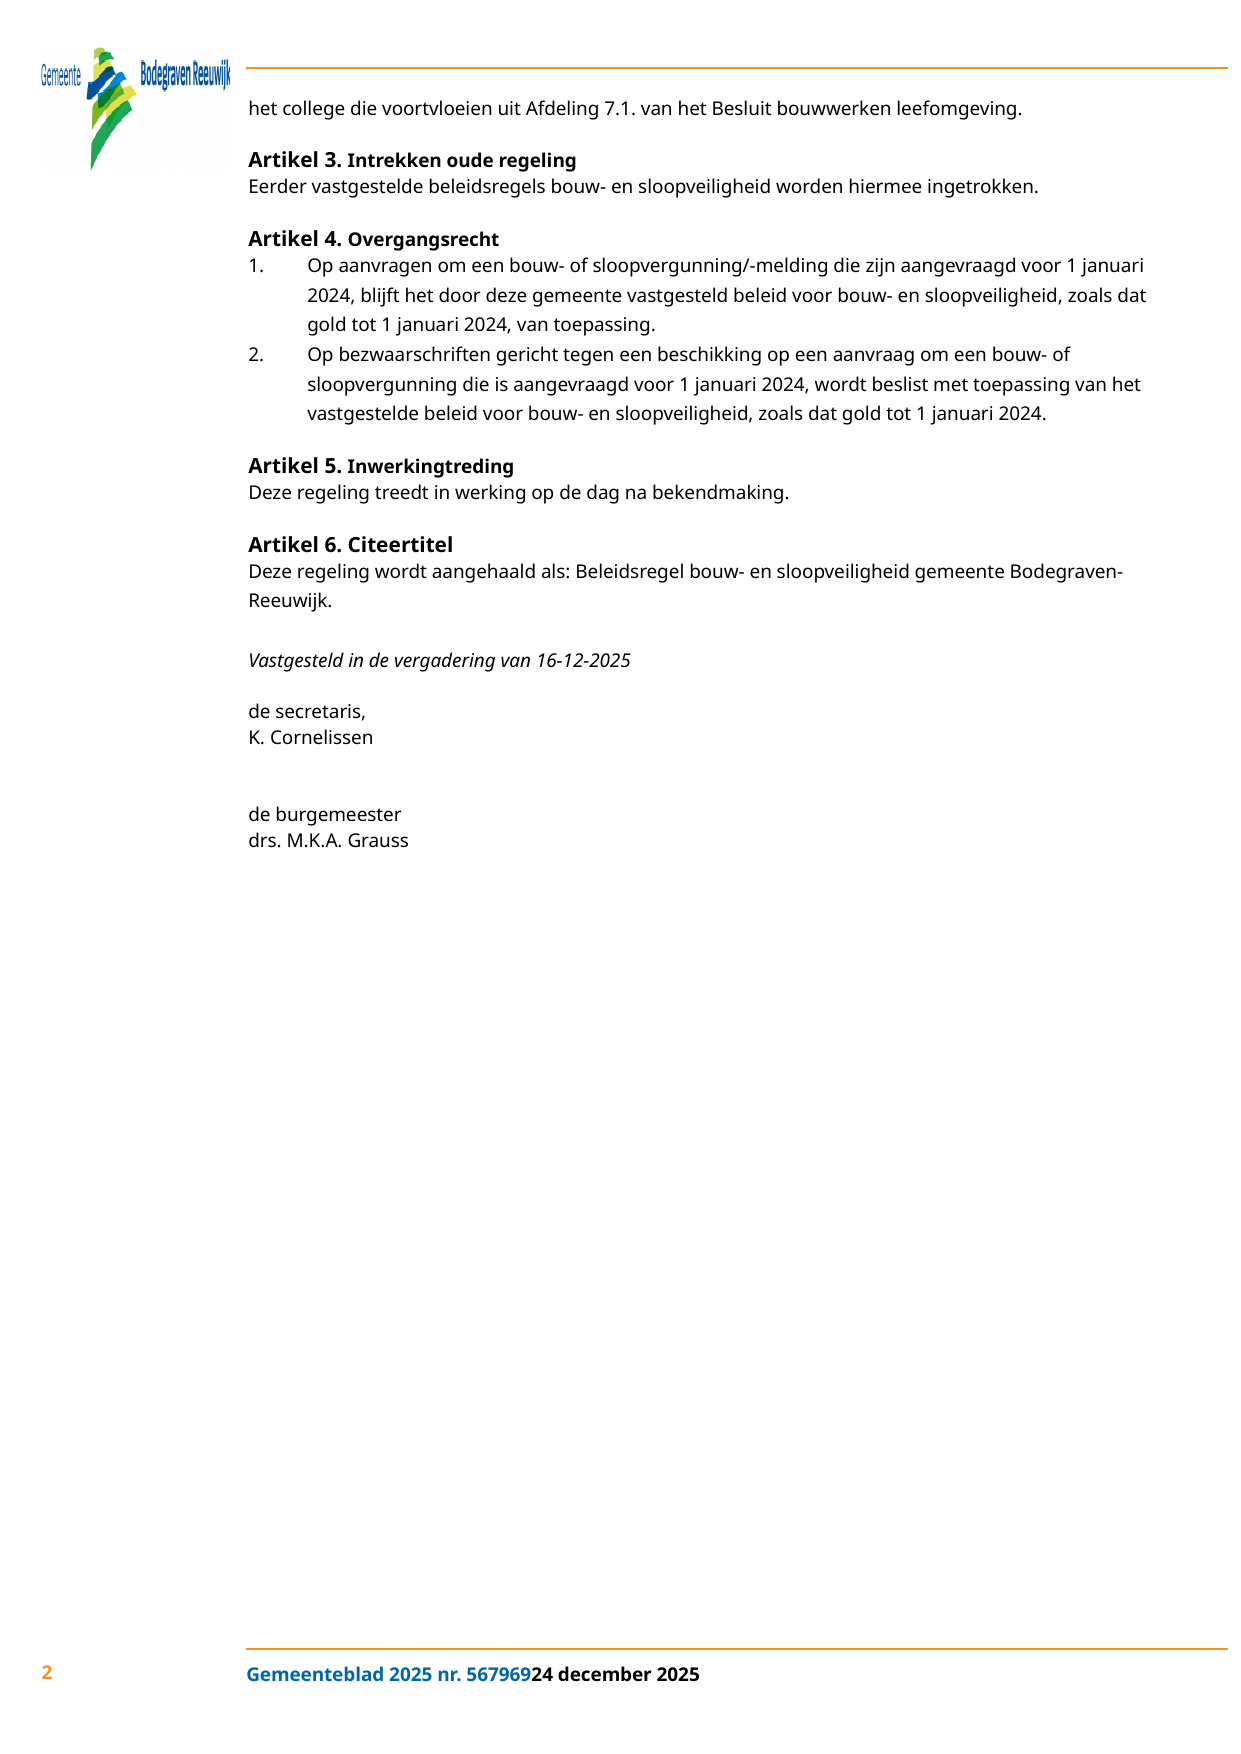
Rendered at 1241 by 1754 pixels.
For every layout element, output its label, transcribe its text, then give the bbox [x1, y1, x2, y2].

text de secretaris, [248, 698, 1152, 724]
text de burgemeester [248, 801, 1152, 827]
list Op bezwaarschriften gericht tegen een beschikking op een aanvraag om een bouw- of sloopvergunning die is aangevraagd voor 1 januari 2024, wordt beslist met toepassing van het vastgestelde beleid voor bouw- en sloopveiligheid, zoals dat gold tot 1 januari 2024. [248, 341, 1152, 426]
text Eerder vastgestelde beleidsregels bouw- en sloopveiligheid worden hiermee ingetrokken. [248, 174, 1152, 199]
text het college die voortvloeien uit Afdeling 7.1. van het Besluit bouwwerken leefomgeving. [248, 95, 1152, 121]
list Op aanvragen om een bouw- of sloopvergunning/-melding die zijn aangevraagd voor 1 januari 2024, blijft het door deze gemeente vastgesteld beleid voor bouw- en sloopveiligheid, zoals dat gold tot 1 januari 2024, van toepassing. [248, 252, 1152, 337]
text drs. M.K.A. Grauss [248, 827, 1152, 853]
picture [41, 47, 231, 172]
text K. Cornelissen [248, 724, 1152, 750]
text Deze regeling treedt in werking op de dag na bekendmaking. [248, 479, 1152, 505]
text Vastgesteld in de vergadering van 16-12-2025 [248, 647, 1152, 673]
text Artikel 6. Citeertitel [248, 530, 1152, 558]
text Artikel 3. Intrekken oude regeling [248, 145, 1152, 174]
text Deze regeling wordt aangehaald als: Beleidsregel bouw- en sloopveiligheid gemeente Bodegraven-Reeuwijk. [248, 558, 1152, 613]
text Artikel 5. Inwerkingtreding [248, 451, 1152, 479]
text Artikel 4. Overgangsrecht [248, 224, 1152, 252]
